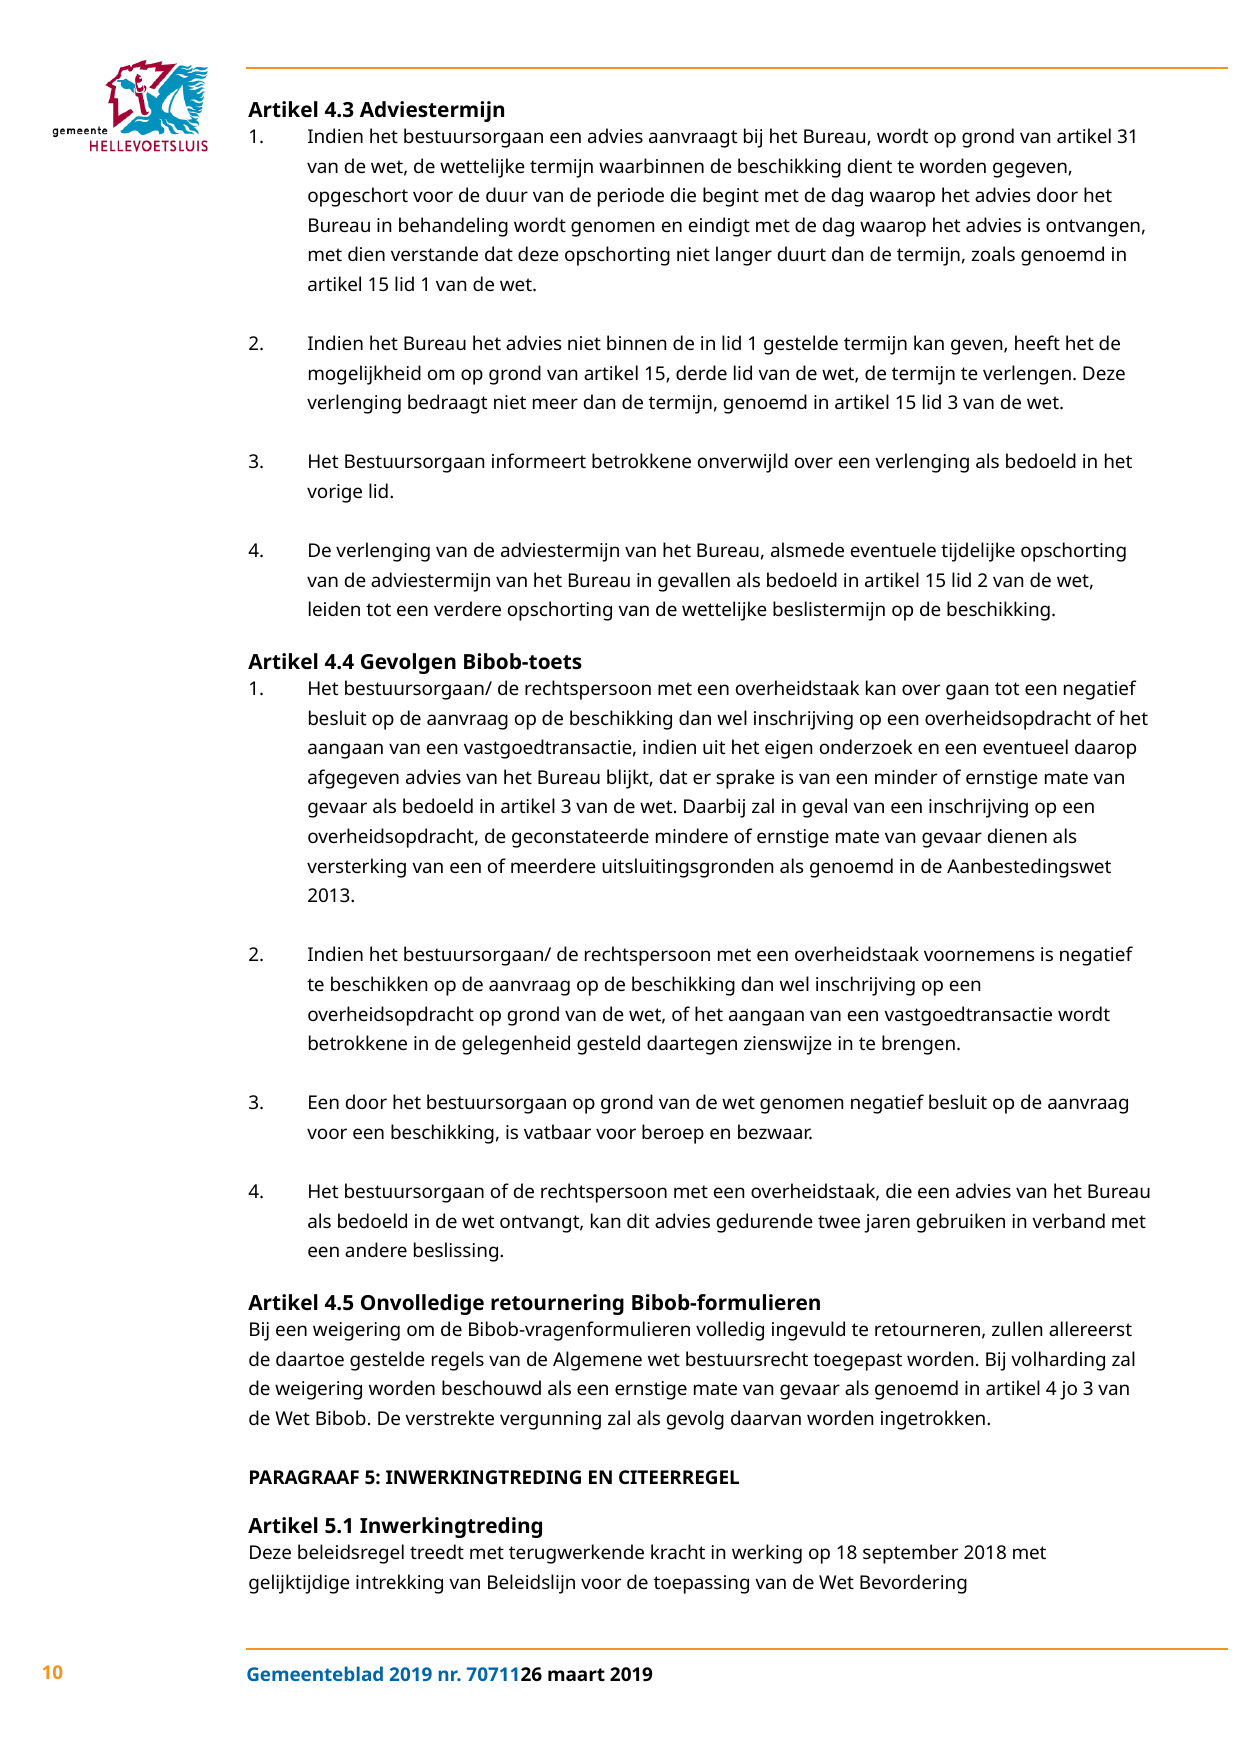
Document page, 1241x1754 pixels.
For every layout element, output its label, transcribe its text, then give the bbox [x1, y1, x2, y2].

list Indien het bestuursorgaan/ de rechtspersoon met een overheidstaak voornemens is negatief te beschikken op de aanvraag op de beschikking dan wel inschrijving op een overheidsopdracht op grond van de wet, of het aangaan van een vastgoedtransactie wordt betrokkene in de gelegenheid gesteld daartegen zienswijze in te brengen. [248, 942, 1152, 1056]
text Artikel 4.5 Onvolledige retournering Bibob-formulieren [248, 1288, 1152, 1316]
list Een door het bestuursorgaan op grond van de wet genomen negatief besluit op de aanvraag voor een beschikking, is vatbaar voor beroep en bezwaar. [248, 1089, 1152, 1145]
list Het Bestuursorgaan informeert betrokkene onverwijld over een verlenging als bedoeld in het vorige lid. [248, 449, 1152, 504]
list Het bestuursorgaan of de rechtspersoon met een overheidstaak, die een advies van het Bureau als bedoeld in de wet ontvangt, kan dit advies gedurende twee jaren gebruiken in verband met een andere beslissing. [248, 1178, 1152, 1263]
picture [41, 47, 231, 172]
list Het bestuursorgaan/ de rechtspersoon met een overheidstaak kan over gaan tot een negatief besluit op de aanvraag op de beschikking dan wel inschrijving op een overheidsopdracht of het aangaan van een vastgoedtransactie, indien uit het eigen onderzoek en een eventueel daarop afgegeven advies van het Bureau blijkt, dat er sprake is van een minder of ernstige mate van gevaar als bedoeld in artikel 3 van de wet. Daarbij zal in geval van een inschrijving op een overheidsopdracht, de geconstateerde mindere of ernstige mate van gevaar dienen als versterking van een of meerdere uitsluitingsgronden als genoemd in de Aanbestedingswet 2013. [248, 675, 1152, 908]
text PARAGRAAF 5: INWERKINGTREDING EN CITEERREGEL [248, 1464, 1152, 1490]
list Indien het bestuursorgaan een advies aanvraagt bij het Bureau, wordt op grond van artikel 31 van de wet, de wettelijke termijn waarbinnen de beschikking dient te worden gegeven, opgeschort voor de duur van de periode die begint met de dag waarop het advies door het Bureau in behandeling wordt genomen en eindigt met de dag waarop het advies is ontvangen, met dien verstande dat deze opschorting niet langer duurt dan de termijn, zoals genoemd in artikel 15 lid 1 van de wet. [248, 123, 1152, 297]
text Artikel 4.3 Adviestermijn [248, 95, 1152, 123]
text Artikel 4.4 Gevolgen Bibob-toets [248, 647, 1152, 675]
text Bij een weigering om de Bibob-vragenformulieren volledig ingevuld te retourneren, zullen allereerst de daartoe gestelde regels van de Algemene wet bestuursrecht toegepast worden. Bij volharding zal de weigering worden beschouwd als een ernstige mate van gevaar als genoemd in artikel 4 jo 3 van de Wet Bibob. De verstrekte vergunning zal als gevolg daarvan worden ingetrokken. [248, 1316, 1152, 1431]
list De verlenging van de adviestermijn van het Bureau, alsmede eventuele tijdelijke opschorting van de adviestermijn van het Bureau in gevallen als bedoeld in artikel 15 lid 2 van de wet, leiden tot een verdere opschorting van de wettelijke beslistermijn op de beschikking. [248, 537, 1152, 622]
list Indien het Bureau het advies niet binnen de in lid 1 gestelde termijn kan geven, heeft het de mogelijkheid om op grond van artikel 15, derde lid van de wet, de termijn te verlengen. Deze verlenging bedraagt niet meer dan de termijn, genoemd in artikel 15 lid 3 van de wet. [248, 330, 1152, 415]
text Deze beleidsregel treedt met terugwerkende kracht in werking op 18 september 2018 met gelijktijdige intrekking van Beleidslijn voor de toepassing van de Wet Bevordering [248, 1539, 1152, 1594]
text Artikel 5.1 Inwerkingtreding [248, 1511, 1152, 1539]
